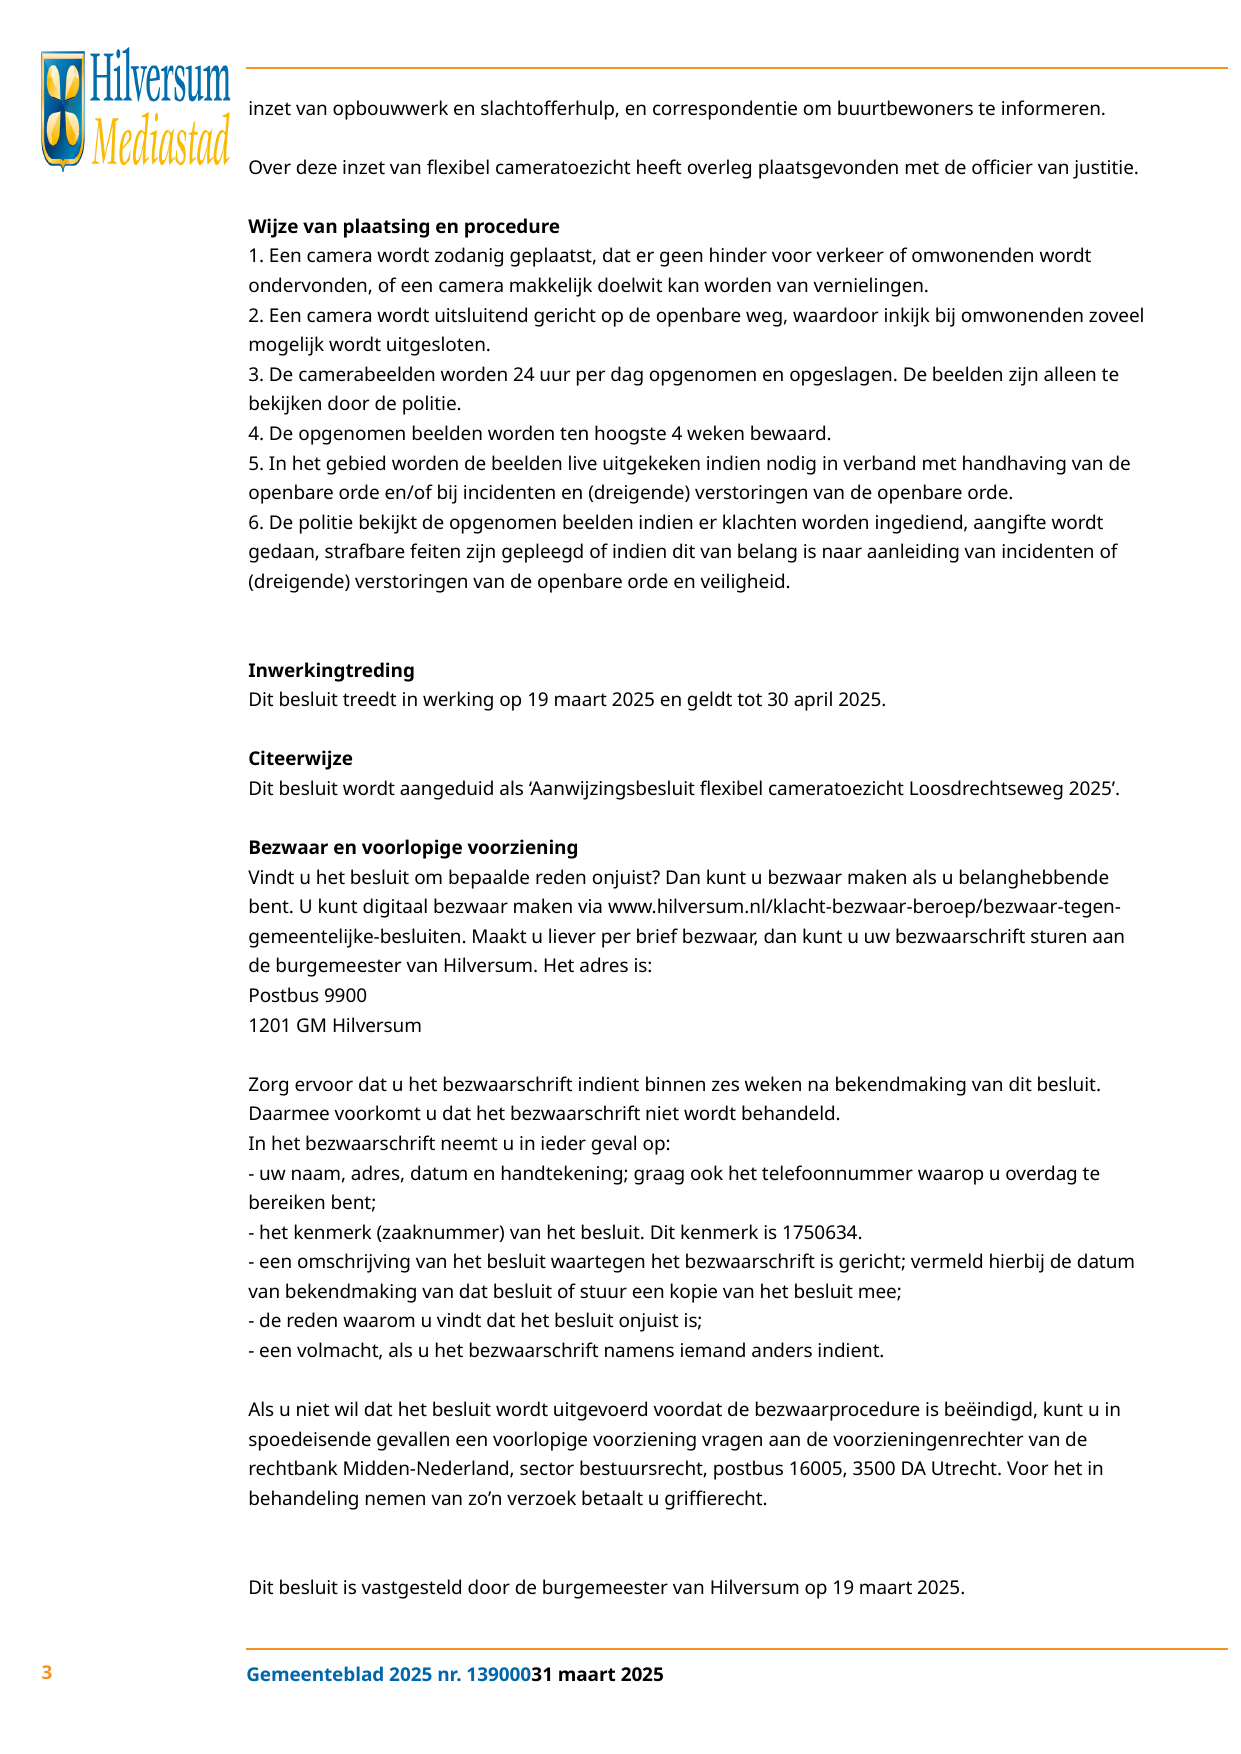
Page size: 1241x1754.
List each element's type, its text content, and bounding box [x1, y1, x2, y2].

text 2. Een camera wordt uitsluitend gericht op de openbare weg, waardoor inkijk bij omwonenden zoveel mogelijk wordt uitgesloten. [248, 302, 1152, 357]
text - een volmacht, als u het bezwaarschrift namens iemand anders indient. [248, 1337, 1152, 1363]
text Dit besluit treedt in werking op 19 maart 2025 en geldt tot 30 april 2025. [248, 686, 1152, 712]
text Over deze inzet van flexibel cameratoezicht heeft overleg plaatsgevonden met de officier van justitie. [248, 154, 1152, 180]
text Postbus 9900 [248, 982, 1152, 1008]
text Dit besluit is vastgesteld door de burgemeester van Hilversum op 19 maart 2025. [248, 1574, 1152, 1600]
text Dit besluit wordt aangeduid als ‘Aanwijzingsbesluit flexibel cameratoezicht Loosdrechtseweg 2025’. [248, 775, 1152, 801]
text 1201 GM Hilversum [248, 1012, 1152, 1038]
text inzet van opbouwwerk en slachtofferhulp, en correspondentie om buurtbewoners te informeren. [248, 95, 1152, 121]
text 5. In het gebied worden de beelden live uitgekeken indien nodig in verband met handhaving van de openbare orde en/of bij incidenten en (dreigende) verstoringen van de openbare orde. [248, 450, 1152, 505]
text - het kenmerk (zaaknummer) van het besluit. Dit kenmerk is 1750634. [248, 1219, 1152, 1245]
text Als u niet wil dat het besluit wordt uitgevoerd voordat de bezwaarprocedure is beëindigd, kunt u in spoedeisende gevallen een voorlopige voorziening vragen aan de voorzieningenrechter van de rechtbank Midden-Nederland, sector bestuursrecht, postbus 16005, 3500 DA Utrecht. Voor het in behandeling nemen van zo’n verzoek betaalt u griffierecht. [248, 1396, 1152, 1511]
text - de reden waarom u vindt dat het besluit onjuist is; [248, 1308, 1152, 1333]
text In het bezwaarschrift neemt u in ieder geval op: [248, 1130, 1152, 1156]
text 6. De politie bekijkt de opgenomen beelden indien er klachten worden ingediend, aangifte wordt gedaan, strafbare feiten zijn gepleegd of indien dit van belang is naar aanleiding van incidenten of (dreigende) verstoringen van de openbare orde en veiligheid. [248, 509, 1152, 594]
text 3. De camerabeelden worden 24 uur per dag opgenomen en opgeslagen. De beelden zijn alleen te bekijken door de politie. [248, 361, 1152, 416]
text 1. Een camera wordt zodanig geplaatst, dat er geen hinder voor verkeer of omwonenden wordt ondervonden, of een camera makkelijk doelwit kan worden van vernielingen. [248, 243, 1152, 298]
picture [41, 47, 231, 172]
text Inwerkingtreding [248, 657, 1152, 683]
text Bezwaar en voorlopige voorziening [248, 834, 1152, 860]
text - een omschrijving van het besluit waartegen het bezwaarschrift is gericht; vermeld hierbij de datum van bekendmaking van dat besluit of stuur een kopie van het besluit mee; [248, 1248, 1152, 1304]
text 4. De opgenomen beelden worden ten hoogste 4 weken bewaard. [248, 420, 1152, 446]
text Vindt u het besluit om bepaalde reden onjuist? Dan kunt u bezwaar maken als u belanghebbende bent. U kunt digitaal bezwaar maken via www.hilversum.nl/klacht-bezwaar-beroep/bezwaar-tegen-gemeentelijke-besluiten. Maakt u liever per brief bezwaar, dan kunt u uw bezwaarschrift sturen aan de burgemeester van Hilversum. Het adres is: [248, 864, 1152, 978]
text Zorg ervoor dat u het bezwaarschrift indient binnen zes weken na bekendmaking van dit besluit. Daarmee voorkomt u dat het bezwaarschrift niet wordt behandeld. [248, 1071, 1152, 1126]
text Citeerwijze [248, 746, 1152, 771]
text - uw naam, adres, datum en handtekening; graag ook het telefoonnummer waarop u overdag te bereiken bent; [248, 1160, 1152, 1215]
text Wijze van plaatsing en procedure [248, 213, 1152, 239]
